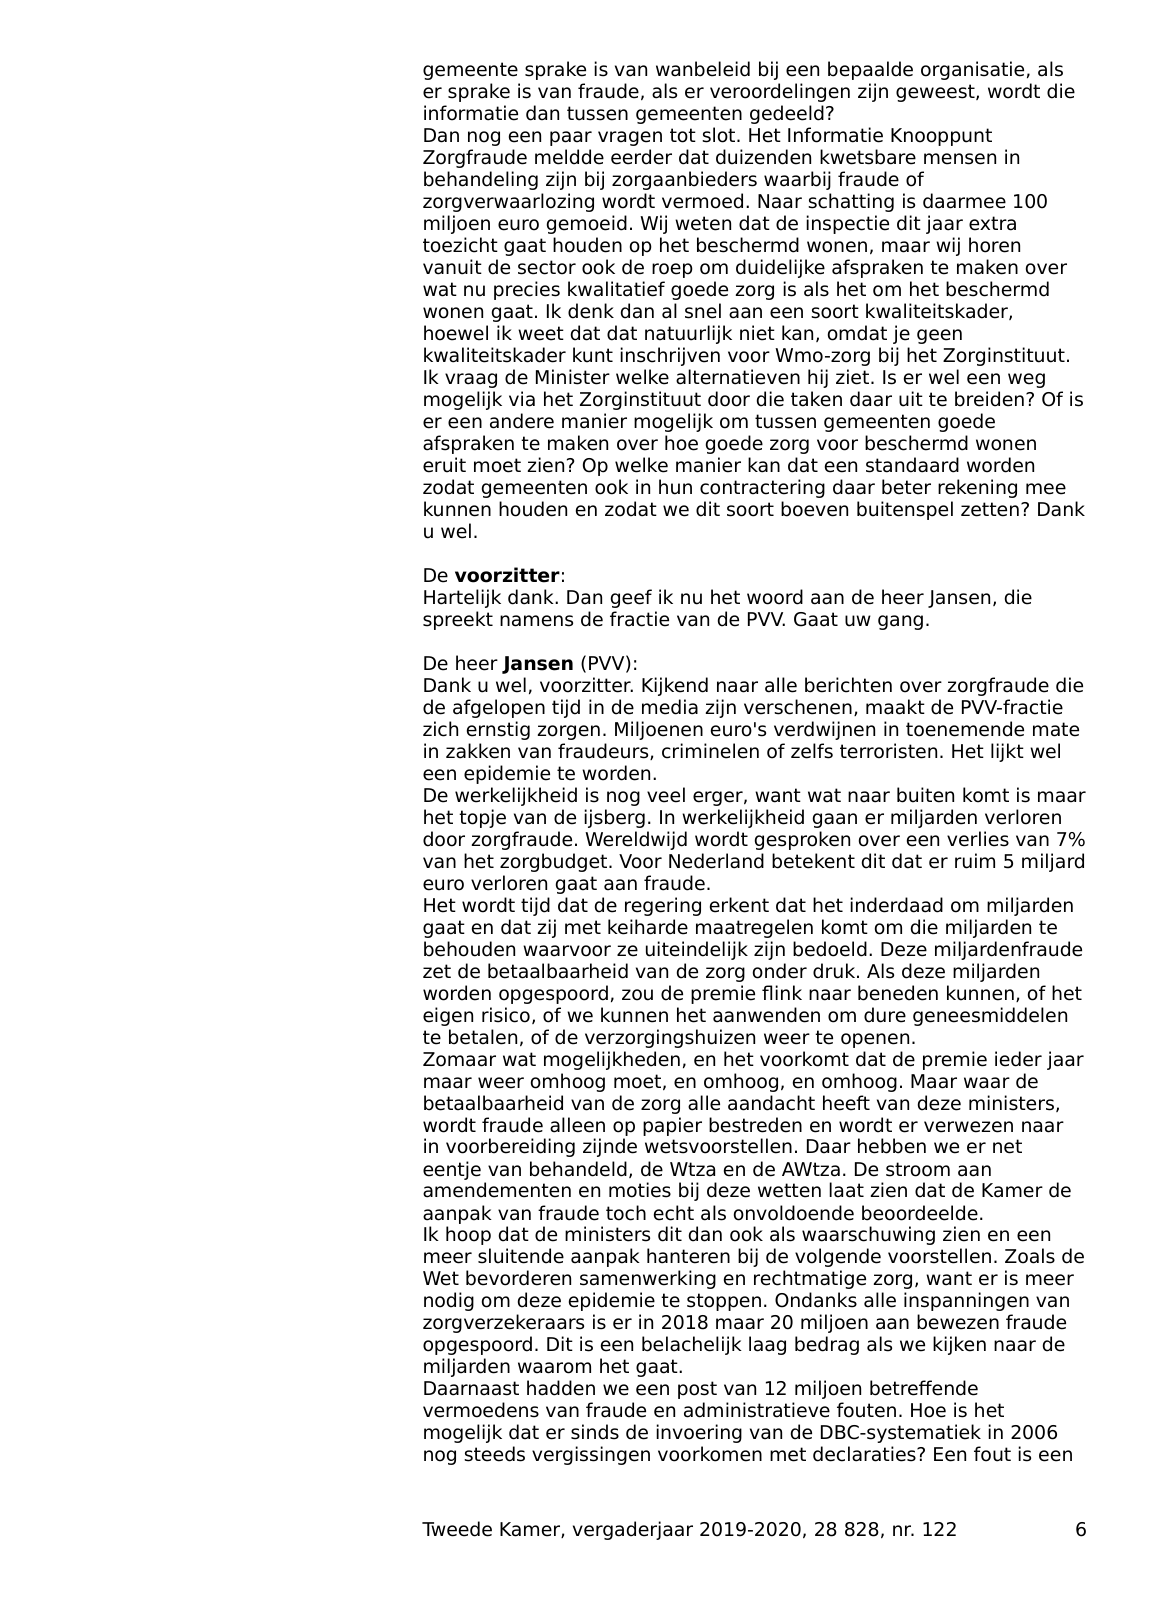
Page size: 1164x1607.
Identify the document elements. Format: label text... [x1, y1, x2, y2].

text Het wordt tijd dat de regering erkent dat het inderdaad om miljarden gaat en dat zij met keiharde maatregelen komt om die miljarden te behouden waarvoor ze uiteindelijk zijn bedoeld. Deze miljardenfraude zet de betaalbaarheid van de zorg onder druk. Als deze miljarden worden opgespoord, zou de premie flink naar beneden kunnen, of het eigen risico, of we kunnen het aanwenden om dure geneesmiddelen te betalen, of de verzorgingshuizen weer te openen. [422, 895, 1087, 1048]
text Ik hoop dat de ministers dit dan ook als waarschuwing zien en een meer sluitende aanpak hanteren bij de volgende voorstellen. Zoals de Wet bevorderen samenwerking en rechtmatige zorg, want er is meer nodig om deze epidemie te stoppen. Ondanks alle inspanningen van zorgverzekeraars is er in 2018 maar 20 miljoen aan bewezen fraude opgespoord. Dit is een belachelijk laag bedrag als we kijken naar de miljarden waarom het gaat. [422, 1224, 1087, 1378]
text De werkelijkheid is nog veel erger, want wat naar buiten komt is maar het topje van de ijsberg. In werkelijkheid gaan er miljarden verloren door zorgfraude. Wereldwijd wordt gesproken over een verlies van 7% van het zorgbudget. Voor Nederland betekent dit dat er ruim 5 miljard euro verloren gaat aan fraude. [422, 785, 1087, 895]
text De heer Jansen (PVV): [422, 653, 1087, 675]
text Zomaar wat mogelijkheden, en het voorkomt dat de premie ieder jaar maar weer omhoog moet, en omhoog, en omhoog. Maar waar de betaalbaarheid van de zorg alle aandacht heeft van deze ministers, wordt fraude alleen op papier bestreden en wordt er verwezen naar in voorbereiding zijnde wetsvoorstellen. Daar hebben we er net eentje van behandeld, de Wtza en de AWtza. De stroom aan amendementen en moties bij deze wetten laat zien dat de Kamer de aanpak van fraude toch echt als onvoldoende beoordeelde. [422, 1048, 1087, 1224]
text Dan nog een paar vragen tot slot. Het Informatie Knooppunt Zorgfraude meldde eerder dat duizenden kwetsbare mensen in behandeling zijn bij zorgaanbieders waarbij fraude of zorgverwaarlozing wordt vermoed. Naar schatting is daarmee 100 miljoen euro gemoeid. Wij weten dat de inspectie dit jaar extra toezicht gaat houden op het beschermd wonen, maar wij horen vanuit de sector ook de roep om duidelijke afspraken te maken over wat nu precies kwalitatief goede zorg is als het om het beschermd wonen gaat. Ik denk dan al snel aan een soort kwaliteitskader, hoewel ik weet dat dat natuurlijk niet kan, omdat je geen kwaliteitskader kunt inschrijven voor Wmo-zorg bij het Zorginstituut. Ik vraag de Minister welke alternatieven hij ziet. Is er wel een weg mogelijk via het Zorginstituut door die taken daar uit te breiden? Of is er een andere manier mogelijk om tussen gemeenten goede afspraken te maken over hoe goede zorg voor beschermd wonen eruit moet zien? Op welke manier kan dat een standaard worden zodat gemeenten ook in hun contractering daar beter rekening mee kunnen houden en zodat we dit soort boeven buitenspel zetten? Dank u wel. [422, 125, 1087, 543]
text Daarnaast hadden we een post van 12 miljoen betreffende vermoedens van fraude en administratieve fouten. Hoe is het mogelijk dat er sinds de invoering van de DBC-systematiek in 2006 nog steeds vergissingen voorkomen met declaraties? Een fout is een [422, 1378, 1087, 1466]
text Dank u wel, voorzitter. Kijkend naar alle berichten over zorgfraude die de afgelopen tijd in de media zijn verschenen, maakt de PVV-fractie zich ernstig zorgen. Miljoenen euro's verdwijnen in toenemende mate in zakken van fraudeurs, criminelen of zelfs terroristen. Het lijkt wel een epidemie te worden. [422, 675, 1087, 785]
text De voorzitter: [422, 565, 1087, 587]
text gemeente sprake is van wanbeleid bij een bepaalde organisatie, als er sprake is van fraude, als er veroordelingen zijn geweest, wordt die informatie dan tussen gemeenten gedeeld? [422, 59, 1087, 125]
text Hartelijk dank. Dan geef ik nu het woord aan de heer Jansen, die spreekt namens de fractie van de PVV. Gaat uw gang. [422, 587, 1087, 631]
